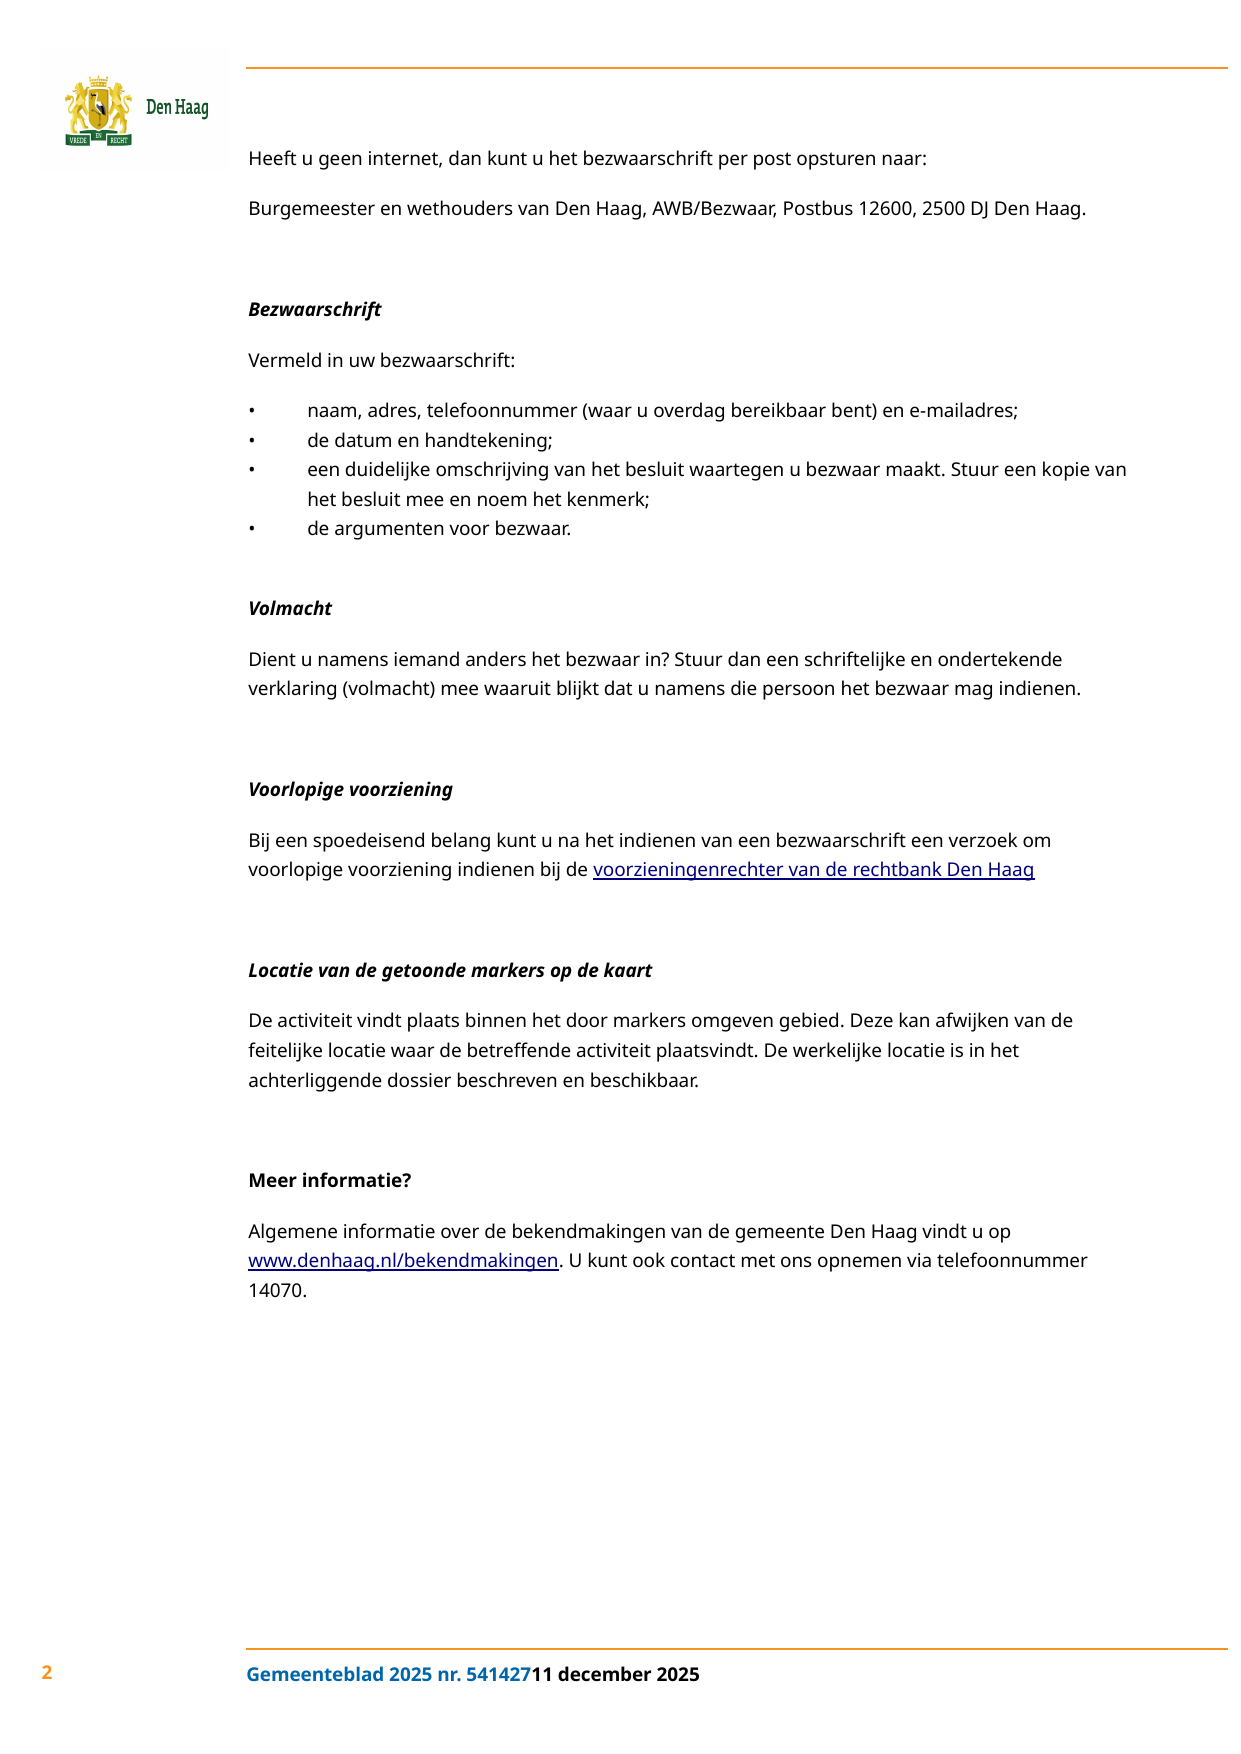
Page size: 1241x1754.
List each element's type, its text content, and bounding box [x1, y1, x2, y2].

text Meer informatie? [248, 1168, 1152, 1193]
text Bezwaarschrift [248, 296, 1152, 322]
list een duidelijke omschrijving van het besluit waartegen u bezwaar maakt. Stuur een kopie van het besluit mee en noem het kenmerk; [248, 456, 1152, 512]
list de argumenten voor bezwaar. [248, 516, 1152, 541]
text De activiteit vindt plaats binnen het door markers omgeven gebied. Deze kan afwijken van de feitelijke locatie waar de betreffende activiteit plaatsvindt. De werkelijke locatie is in het achterliggende dossier beschreven en beschikbaar. [248, 1008, 1152, 1093]
text Burgemeester en wethouders van Den Haag, AWB/Bezwaar, Postbus 12600, 2500 DJ Den Haag. [248, 196, 1152, 221]
text Voorlopige voorziening [248, 776, 1152, 802]
picture [41, 47, 231, 172]
text Vermeld in uw bezwaarschrift: [248, 347, 1152, 373]
text Algemene informatie over de bekendmakingen van de gemeente Den Haag vindt u op www.denhaag.nl/bekendmakingen. U kunt ook contact met ons opnemen via telefoonnummer 14070. [248, 1218, 1152, 1303]
text Locatie van de getoonde markers op de kaart [248, 957, 1152, 983]
list de datum en handtekening; [248, 427, 1152, 453]
text Dient u namens iemand anders het bezwaar in? Stuur dan een schriftelijke en ondertekende verklaring (volmacht) mee waaruit blijkt dat u namens die persoon het bezwaar mag indienen. [248, 646, 1152, 701]
text Volmacht [248, 596, 1152, 621]
text Heeft u geen internet, dan kunt u het bezwaarschrift per post opsturen naar: [248, 145, 1152, 171]
text Bij een spoedeisend belang kunt u na het indienen van een bezwaarschrift een verzoek om voorlopige voorziening indienen bij de voorzieningenrechter van de rechtbank Den Haag [248, 827, 1152, 882]
list naam, adres, telefoonnummer (waar u overdag bereikbaar bent) en e-mailadres; [248, 397, 1152, 423]
